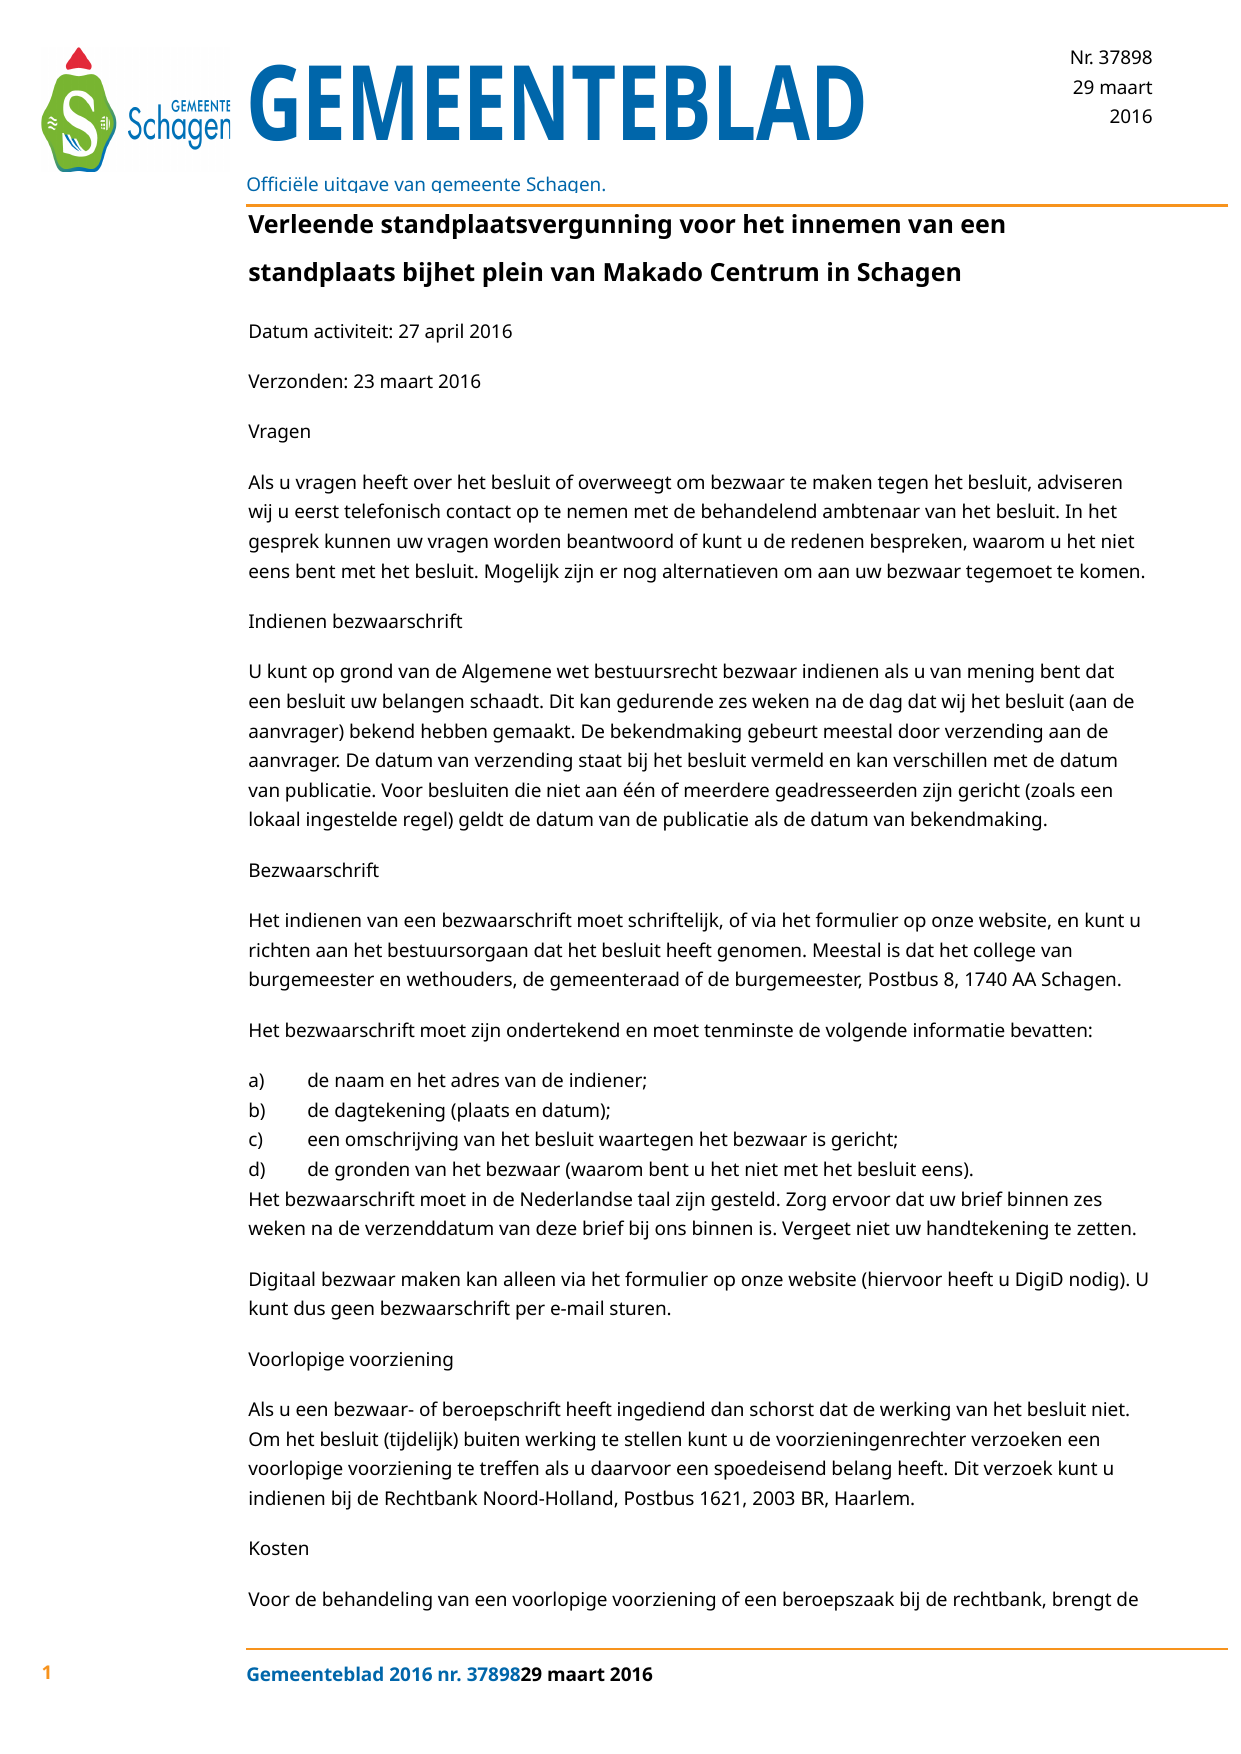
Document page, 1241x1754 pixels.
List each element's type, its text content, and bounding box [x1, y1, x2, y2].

list de naam en het adres van de indiener; [248, 1067, 1152, 1093]
text Als u vragen heeft over het besluit of overweegt om bezwaar te maken tegen het besluit, adviseren wij u eerst telefonisch contact op te nemen met de behandelend ambtenaar van het besluit. In het gesprek kunnen uw vragen worden beantwoord of kunt u de redenen bespreken, waarom u het niet eens bent met het besluit. Mogelijk zijn er nog alternatieven om aan uw bezwaar tegemoet te komen. [248, 469, 1152, 584]
text Indienen bezwaarschrift [248, 608, 1152, 634]
text Digitaal bezwaar maken kan alleen via het formulier op onze website (hiervoor heeft u DigiD nodig). U kunt dus geen bezwaarschrift per e-mail sturen. [248, 1266, 1152, 1321]
text Als u een bezwaar- of beroepschrift heeft ingediend dan schorst dat de werking van het besluit niet. Om het besluit (tijdelijk) buiten werking te stellen kunt u de voorzieningenrechter verzoeken een voorlopige voorziening te treffen als u daarvoor een spoedeisend belang heeft. Dit verzoek kunt u indienen bij de Rechtbank Noord-Holland, Postbus 1621, 2003 BR, Haarlem. [248, 1396, 1152, 1511]
text Voor de behandeling van een voorlopige voorziening of een beroepszaak bij de rechtbank, brengt de [248, 1586, 1152, 1612]
text Bezwaarschrift [248, 857, 1152, 883]
list de dagtekening (plaats en datum); [248, 1097, 1152, 1123]
text U kunt op grond van de Algemene wet bestuursrecht bezwaar indienen als u van mening bent dat een besluit uw belangen schaadt. Dit kan gedurende zes weken na de dag dat wij het besluit (aan de aanvrager) bekend hebben gemaakt. De bekendmaking gebeurt meestal door verzending aan de aanvrager. De datum van verzending staat bij het besluit vermeld en kan verschillen met de datum van publicatie. Voor besluiten die niet aan één of meerdere geadresseerden zijn gericht (zoals een lokaal ingestelde regel) geldt de datum van de publicatie als de datum van bekendmaking. [248, 659, 1152, 832]
text Vragen [248, 419, 1152, 444]
text Kosten [248, 1535, 1152, 1561]
text Datum activiteit: 27 april 2016 [248, 318, 1152, 344]
text Het indienen van een bezwaarschrift moet schriftelijk, of via het formulier op onze website, en kunt u richten aan het bestuursorgaan dat het besluit heeft genomen. Meestal is dat het college van burgemeester en wethouders, de gemeenteraad of de burgemeester, Postbus 8, 1740 AA Schagen. [248, 907, 1152, 992]
list een omschrijving van het besluit waartegen het bezwaar is gericht; [248, 1127, 1152, 1152]
picture [41, 47, 231, 172]
text Verleende standplaatsvergunning voor het innemen van een standplaats bijhet plein van Makado Centrum in Schagen [248, 207, 1152, 288]
list de gronden van het bezwaar (waarom bent u het niet met het besluit eens). [248, 1156, 1152, 1182]
text Het bezwaarschrift moet zijn ondertekend en moet tenminste de volgende informatie bevatten: [248, 1017, 1152, 1043]
text Het bezwaarschrift moet in de Nederlandse taal zijn gesteld. Zorg ervoor dat uw brief binnen zes weken na de verzenddatum van deze brief bij ons binnen is. Vergeet niet uw handtekening te zetten. [248, 1186, 1152, 1241]
text Verzonden: 23 maart 2016 [248, 368, 1152, 394]
text Voorlopige voorziening [248, 1346, 1152, 1372]
